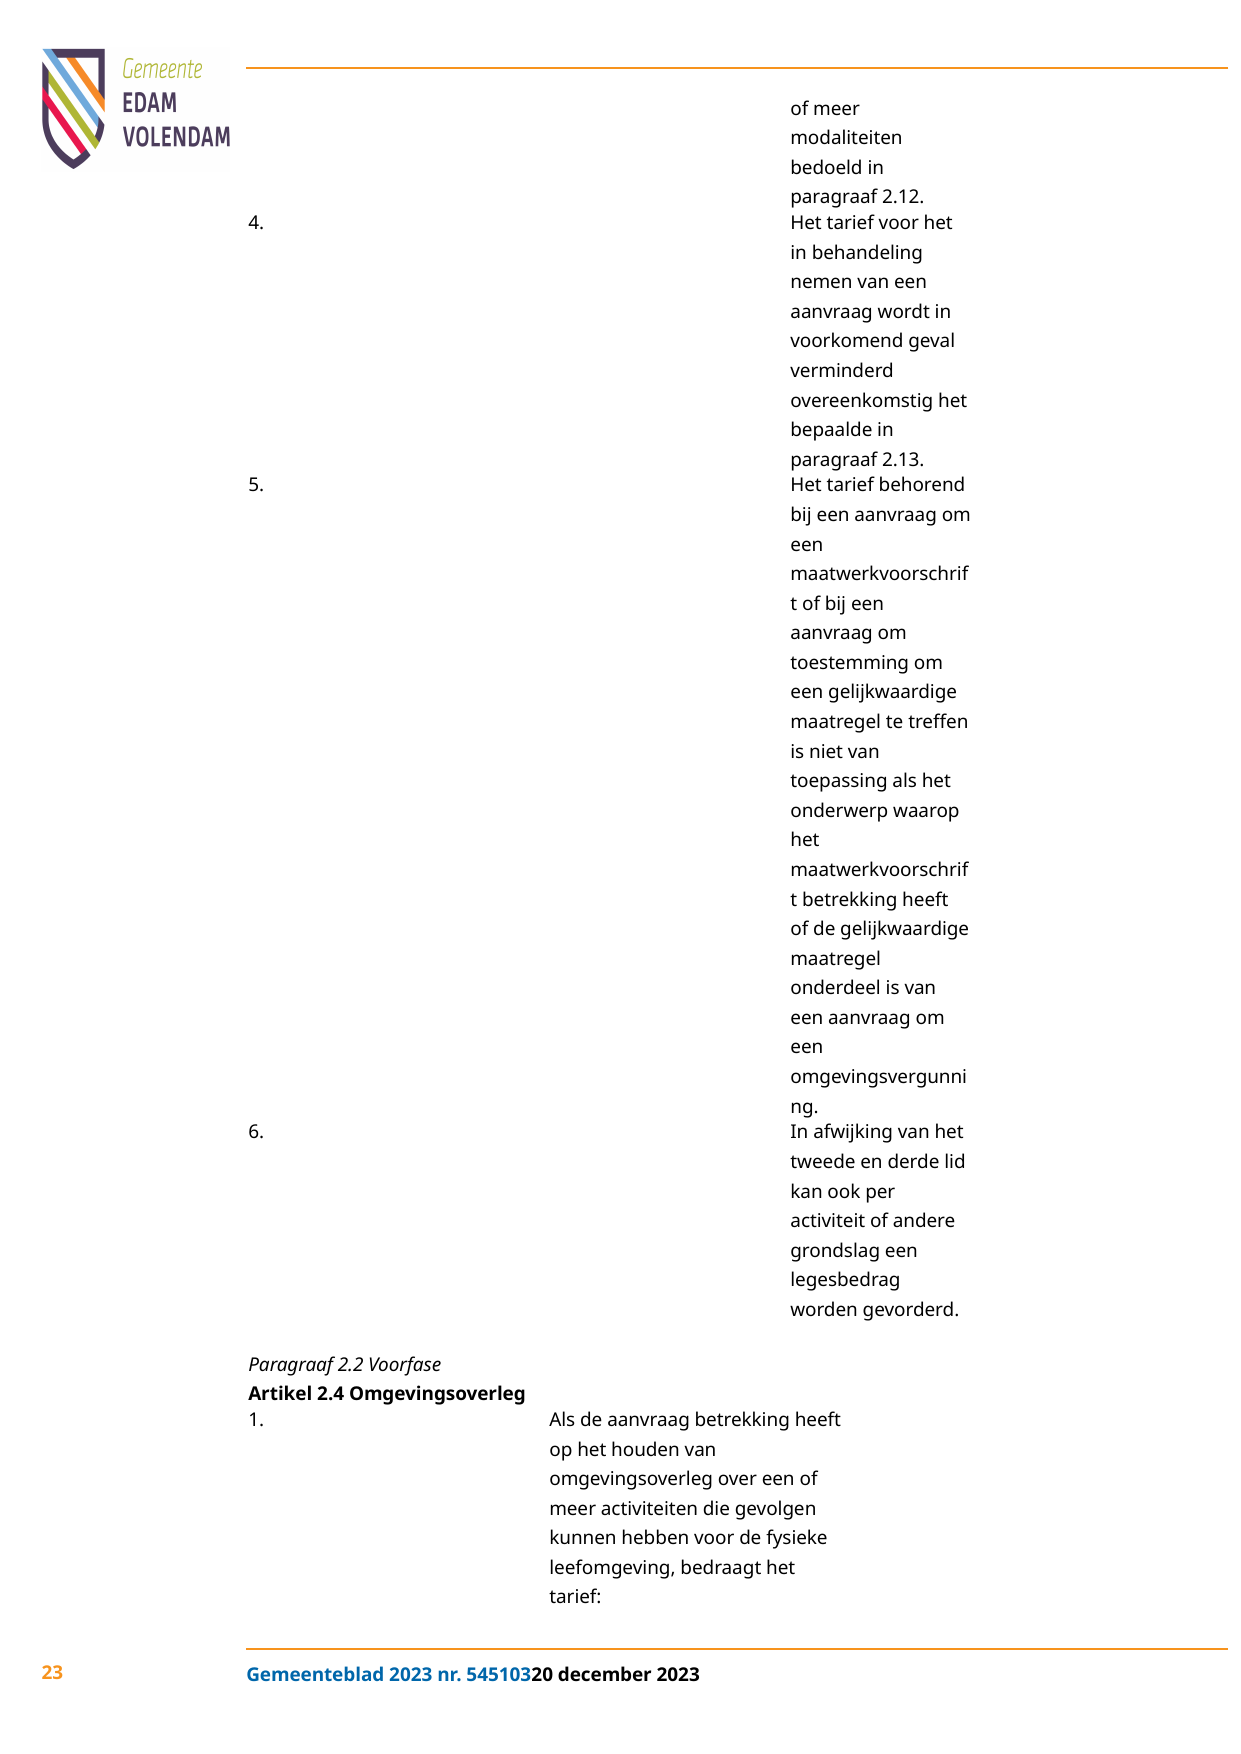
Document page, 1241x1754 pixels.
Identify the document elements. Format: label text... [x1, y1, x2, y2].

table_cell [971, 472, 1152, 1119]
table_cell [971, 95, 1152, 209]
table_cell 5. [248, 472, 790, 1119]
table_cell [971, 209, 1152, 472]
table_cell [971, 1322, 1152, 1348]
table_cell 4. [248, 209, 790, 472]
text Paragraaf 2.2 Voorfase [248, 1351, 1152, 1377]
table_cell [609, 1322, 790, 1348]
table_cell 1. [248, 1406, 549, 1609]
table_cell [248, 95, 790, 209]
table_cell In afwijking van het tweede en derde lid kan ook per activiteit of andere grondslag een legesbedrag worden gevorderd. [790, 1119, 971, 1322]
table_cell [429, 1322, 609, 1348]
table_cell Als de aanvraag betrekking heeft op het houden van omgevingsoverleg over een of meer activiteiten die gevolgen kunnen hebben voor de fysieke leefomgeving, bedraagt het tarief: [549, 1406, 850, 1609]
table_cell of meer modaliteiten bedoeld in paragraaf 2.12. [790, 95, 971, 209]
picture [41, 47, 231, 172]
table_cell [248, 1322, 429, 1348]
table_cell [850, 1406, 1152, 1609]
table_cell [790, 1322, 971, 1348]
table_header [850, 1381, 1152, 1406]
table_cell Het tarief behorend bij een aanvraag om een maatwerkvoorschrift of bij een aanvraag om toestemming om een gelijkwaardige maatregel te treffen is niet van toepassing als het onderwerp waarop het maatwerkvoorschrift betrekking heeft of de gelijkwaardige maatregel onderdeel is van een aanvraag om een omgevingsvergunning. [790, 472, 971, 1119]
table_cell Het tarief voor het in behandeling nemen van een aanvraag wordt in voorkomend geval verminderd overeenkomstig het bepaalde in paragraaf 2.13. [790, 209, 971, 472]
table_cell [971, 1119, 1152, 1322]
table_header Artikel 2.4 Omgevingsoverleg [248, 1381, 850, 1406]
table_cell 6. [248, 1119, 790, 1322]
